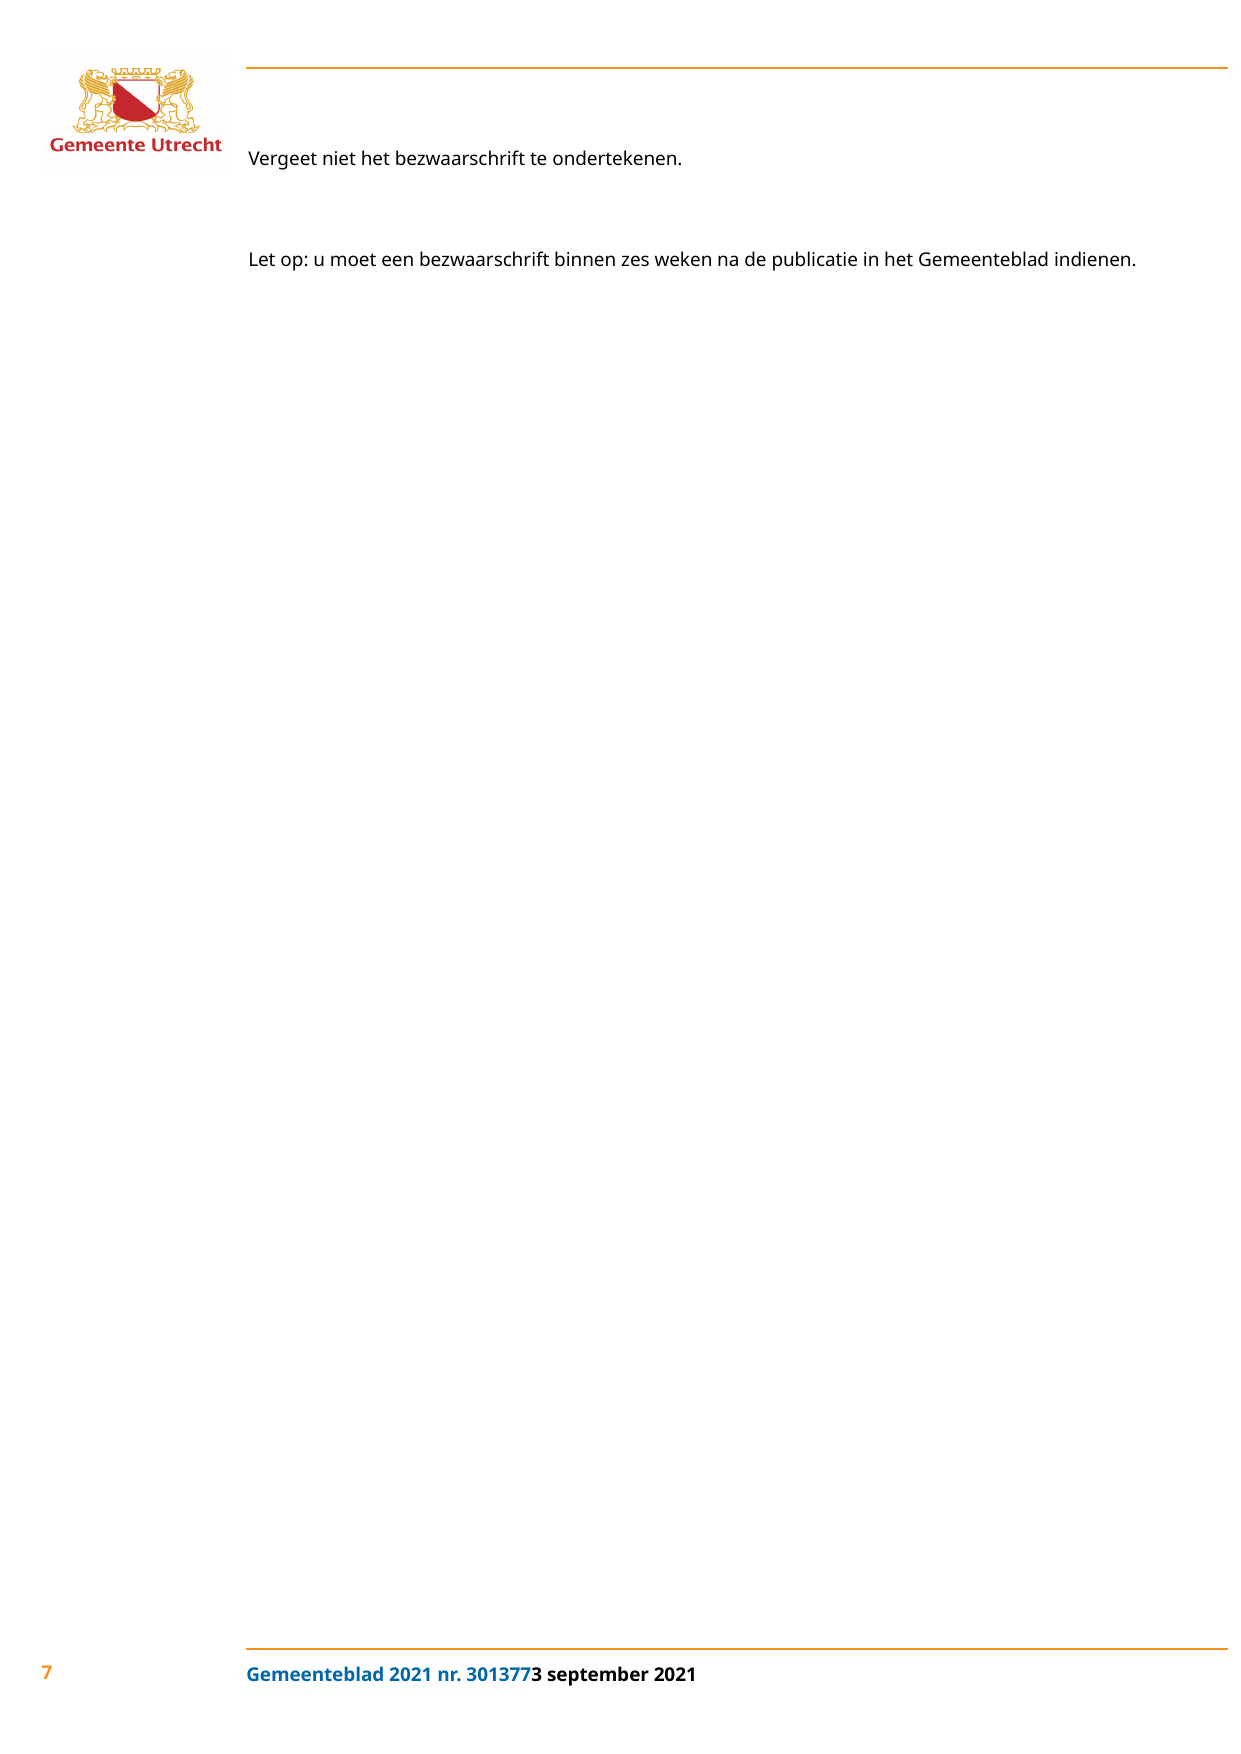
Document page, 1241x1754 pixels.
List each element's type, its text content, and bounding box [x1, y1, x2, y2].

text Vergeet niet het bezwaarschrift te ondertekenen. [248, 145, 1152, 171]
text Let op: u moet een bezwaarschrift binnen zes weken na de publicatie in het Gemeenteblad indienen. [248, 246, 1152, 272]
picture [41, 47, 231, 172]
